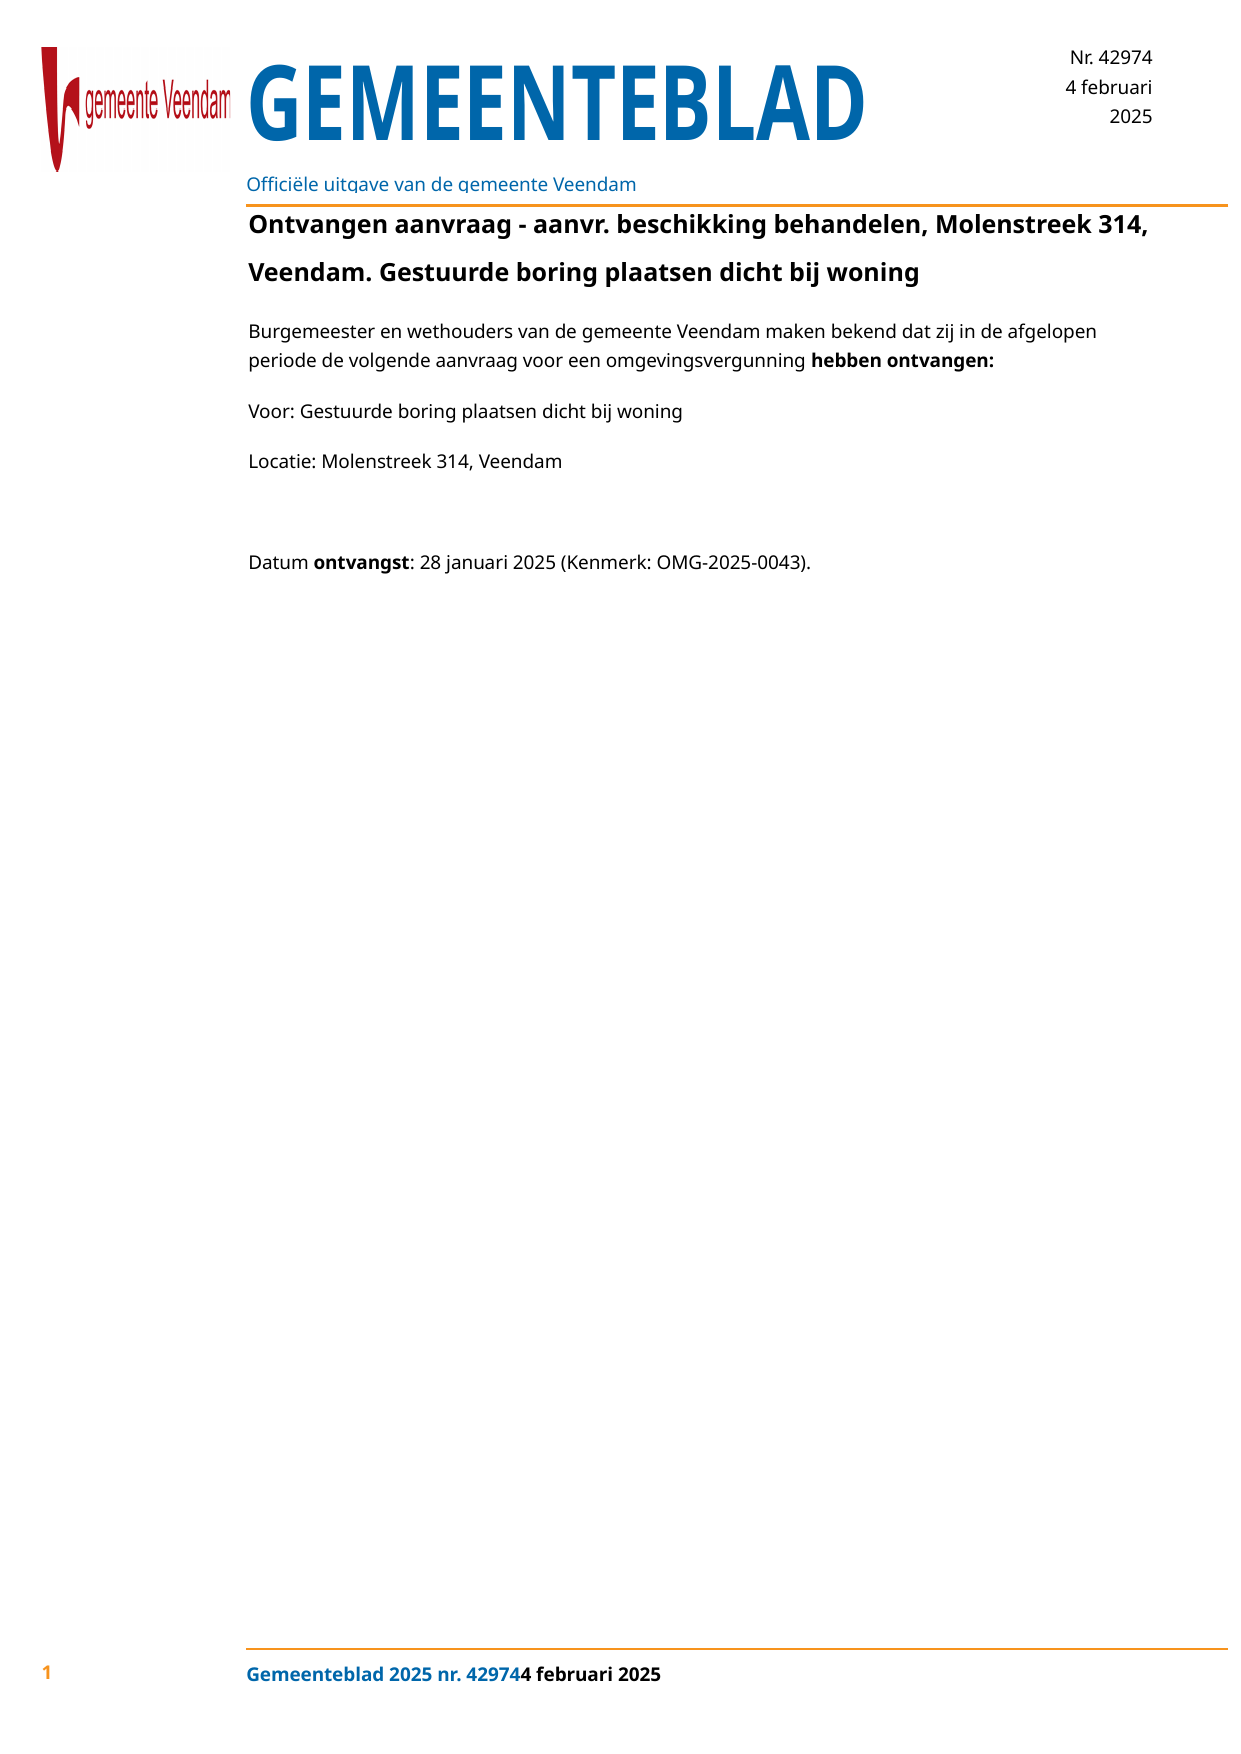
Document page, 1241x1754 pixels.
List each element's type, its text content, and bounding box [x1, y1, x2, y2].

picture [41, 47, 231, 172]
text Burgemeester en wethouders van de gemeente Veendam maken bekend dat zij in de afgelopen periode de volgende aanvraag voor een omgevingsvergunning hebben ontvangen: [248, 318, 1152, 373]
text Datum ontvangst: 28 januari 2025 (Kenmerk: OMG-2025-0043). [248, 549, 1152, 575]
text Voor: Gestuurde boring plaatsen dicht bij woning [248, 398, 1152, 424]
text Ontvangen aanvraag - aanvr. beschikking behandelen, Molenstreek 314, Veendam. Gestuurde boring plaatsen dicht bij woning [248, 207, 1152, 288]
text Locatie: Molenstreek 314, Veendam [248, 448, 1152, 474]
